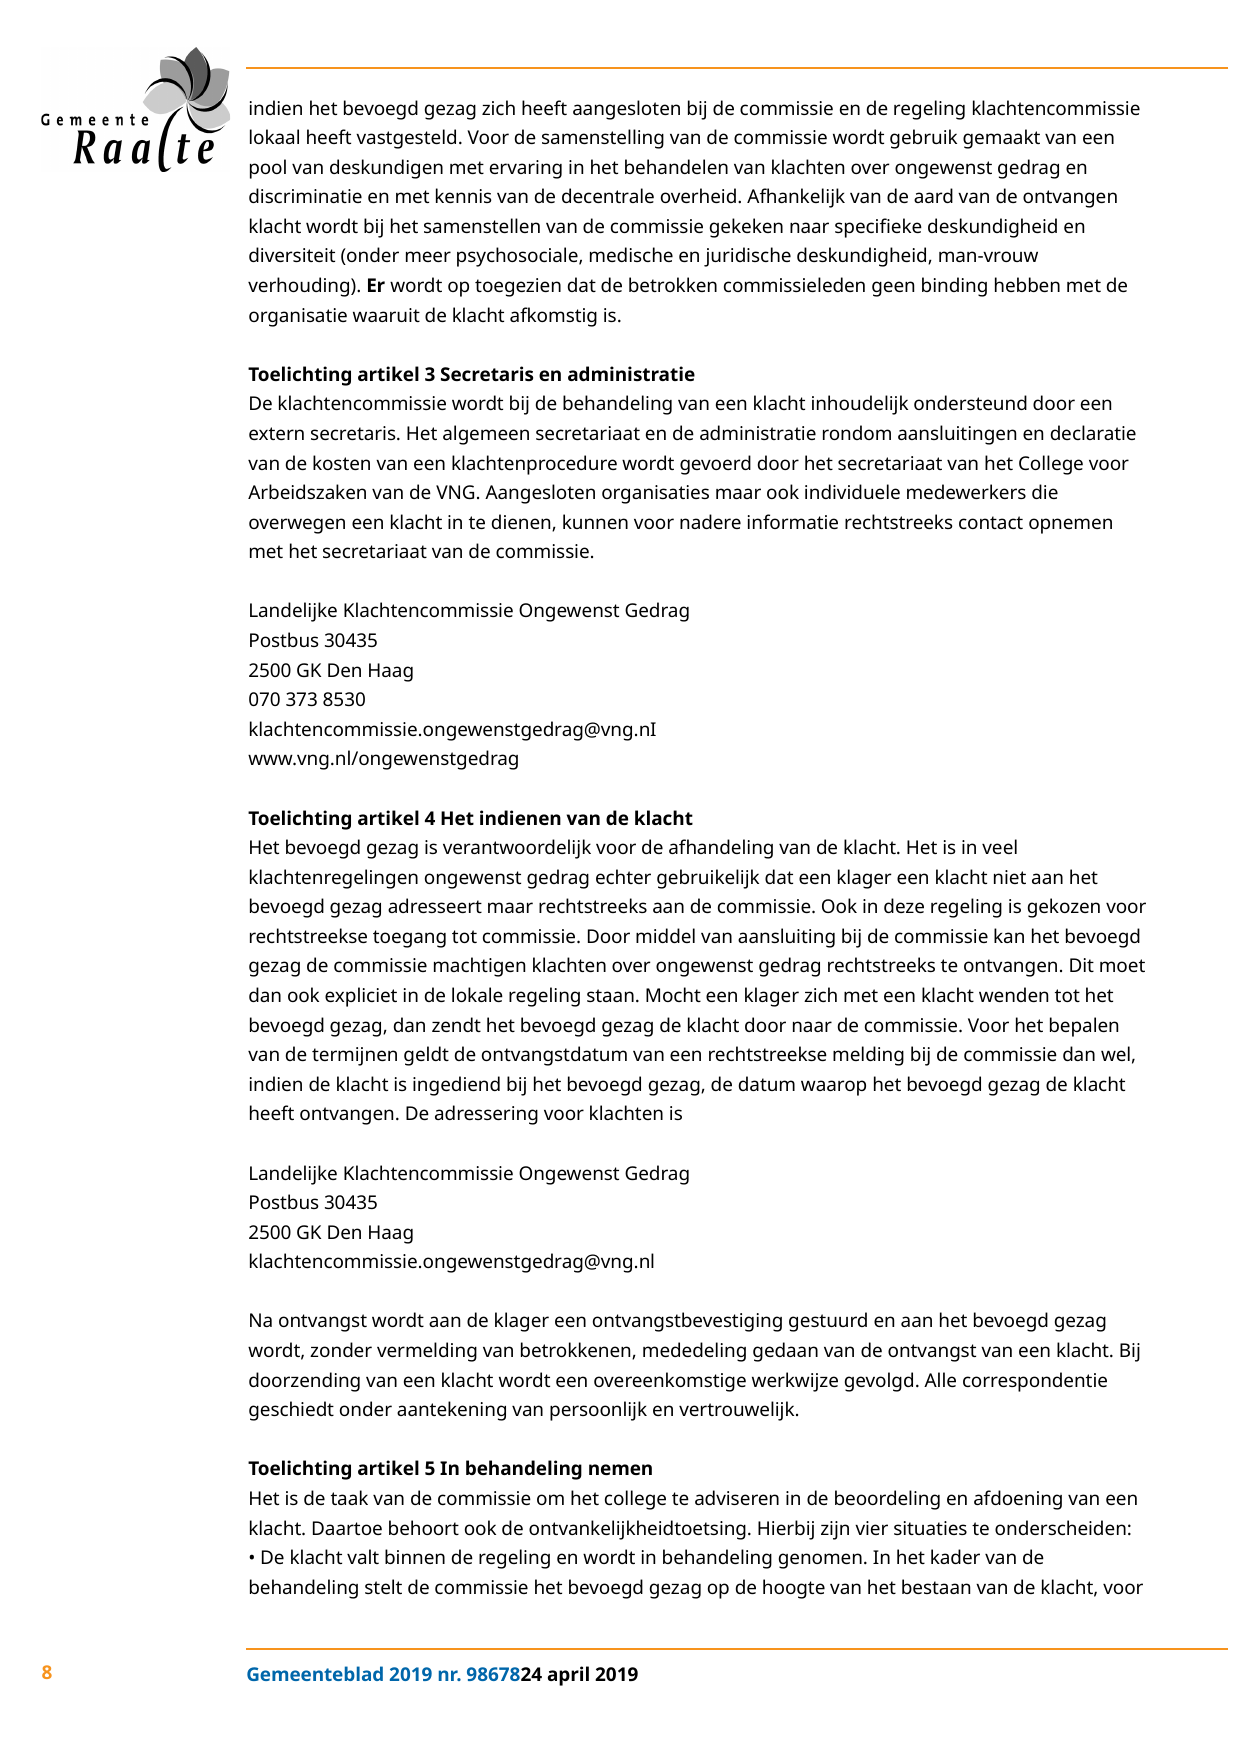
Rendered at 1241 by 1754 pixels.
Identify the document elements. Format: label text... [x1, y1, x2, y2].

text Het is de taak van de commissie om het college te adviseren in de beoordeling en afdoening van een klacht. Daartoe behoort ook de ontvankelijkheidtoetsing. Hierbij zijn vier situaties te onderscheiden: [248, 1485, 1152, 1541]
text 070 373 8530 [248, 686, 1152, 712]
text 2500 GK Den Haag [248, 657, 1152, 683]
text Toelichting artikel 4 Het indienen van de klacht [248, 805, 1152, 831]
text Landelijke Klachtencommissie Ongewenst Gedrag [248, 1160, 1152, 1186]
text Postbus 30435 [248, 627, 1152, 653]
text klachtencommissie.ongewenstgedrag@vng.nI [248, 716, 1152, 742]
text Landelijke Klachtencommissie Ongewenst Gedrag [248, 598, 1152, 623]
text 2500 GK Den Haag [248, 1219, 1152, 1245]
text Postbus 30435 [248, 1189, 1152, 1215]
text Toelichting artikel 5 In behandeling nemen [248, 1456, 1152, 1481]
text De klachtencommissie wordt bij de behandeling van een klacht inhoudelijk ondersteund door een extern secretaris. Het algemeen secretariaat en de administratie rondom aansluitingen en declaratie van de kosten van een klachtenprocedure wordt gevoerd door het secretariaat van het College voor Arbeidszaken van de VNG. Aangesloten organisaties maar ook individuele medewerkers die overwegen een klacht in te dienen, kunnen voor nadere informatie rechtstreeks contact opnemen met het secretariaat van de commissie. [248, 391, 1152, 564]
text Toelichting artikel 3 Secretaris en administratie [248, 361, 1152, 387]
text • De klacht valt binnen de regeling en wordt in behandeling genomen. In het kader van de behandeling stelt de commissie het bevoegd gezag op de hoogte van het bestaan van de klacht, voor [248, 1544, 1152, 1600]
picture [41, 47, 231, 172]
text www.vng.nl/ongewenstgedrag [248, 746, 1152, 771]
text Het bevoegd gezag is verantwoordelijk voor de afhandeling van de klacht. Het is in veel klachtenregelingen ongewenst gedrag echter gebruikelijk dat een klager een klacht niet aan het bevoegd gezag adresseert maar rechtstreeks aan de commissie. Ook in deze regeling is gekozen voor rechtstreekse toegang tot commissie. Door middel van aansluiting bij de commissie kan het bevoegd gezag de commissie machtigen klachten over ongewenst gedrag rechtstreeks te ontvangen. Dit moet dan ook expliciet in de lokale regeling staan. Mocht een klager zich met een klacht wenden tot het bevoegd gezag, dan zendt het bevoegd gezag de klacht door naar de commissie. Voor het bepalen van de termijnen geldt de ontvangstdatum van een rechtstreekse melding bij de commissie dan wel, indien de klacht is ingediend bij het bevoegd gezag, de datum waarop het bevoegd gezag de klacht heeft ontvangen. De adressering voor klachten is [248, 834, 1152, 1126]
text klachtencommissie.ongewenstgedrag@vng.nl [248, 1248, 1152, 1274]
text indien het bevoegd gezag zich heeft aangesloten bij de commissie en de regeling klachtencommissie lokaal heeft vastgesteld. Voor de samenstelling van de commissie wordt gebruik gemaakt van een pool van deskundigen met ervaring in het behandelen van klachten over ongewenst gedrag en discriminatie en met kennis van de decentrale overheid. Afhankelijk van de aard van de ontvangen klacht wordt bij het samenstellen van de commissie gekeken naar specifieke deskundigheid en diversiteit (onder meer psychosociale, medische en juridische deskundigheid, man-vrouw verhouding). Er wordt op toegezien dat de betrokken commissieleden geen binding hebben met de organisatie waaruit de klacht afkomstig is. [248, 95, 1152, 328]
text Na ontvangst wordt aan de klager een ontvangstbevestiging gestuurd en aan het bevoegd gezag wordt, zonder vermelding van betrokkenen, mededeling gedaan van de ontvangst van een klacht. Bij doorzending van een klacht wordt een overeenkomstige werkwijze gevolgd. Alle correspondentie geschiedt onder aantekening van persoonlijk en vertrouwelijk. [248, 1308, 1152, 1422]
